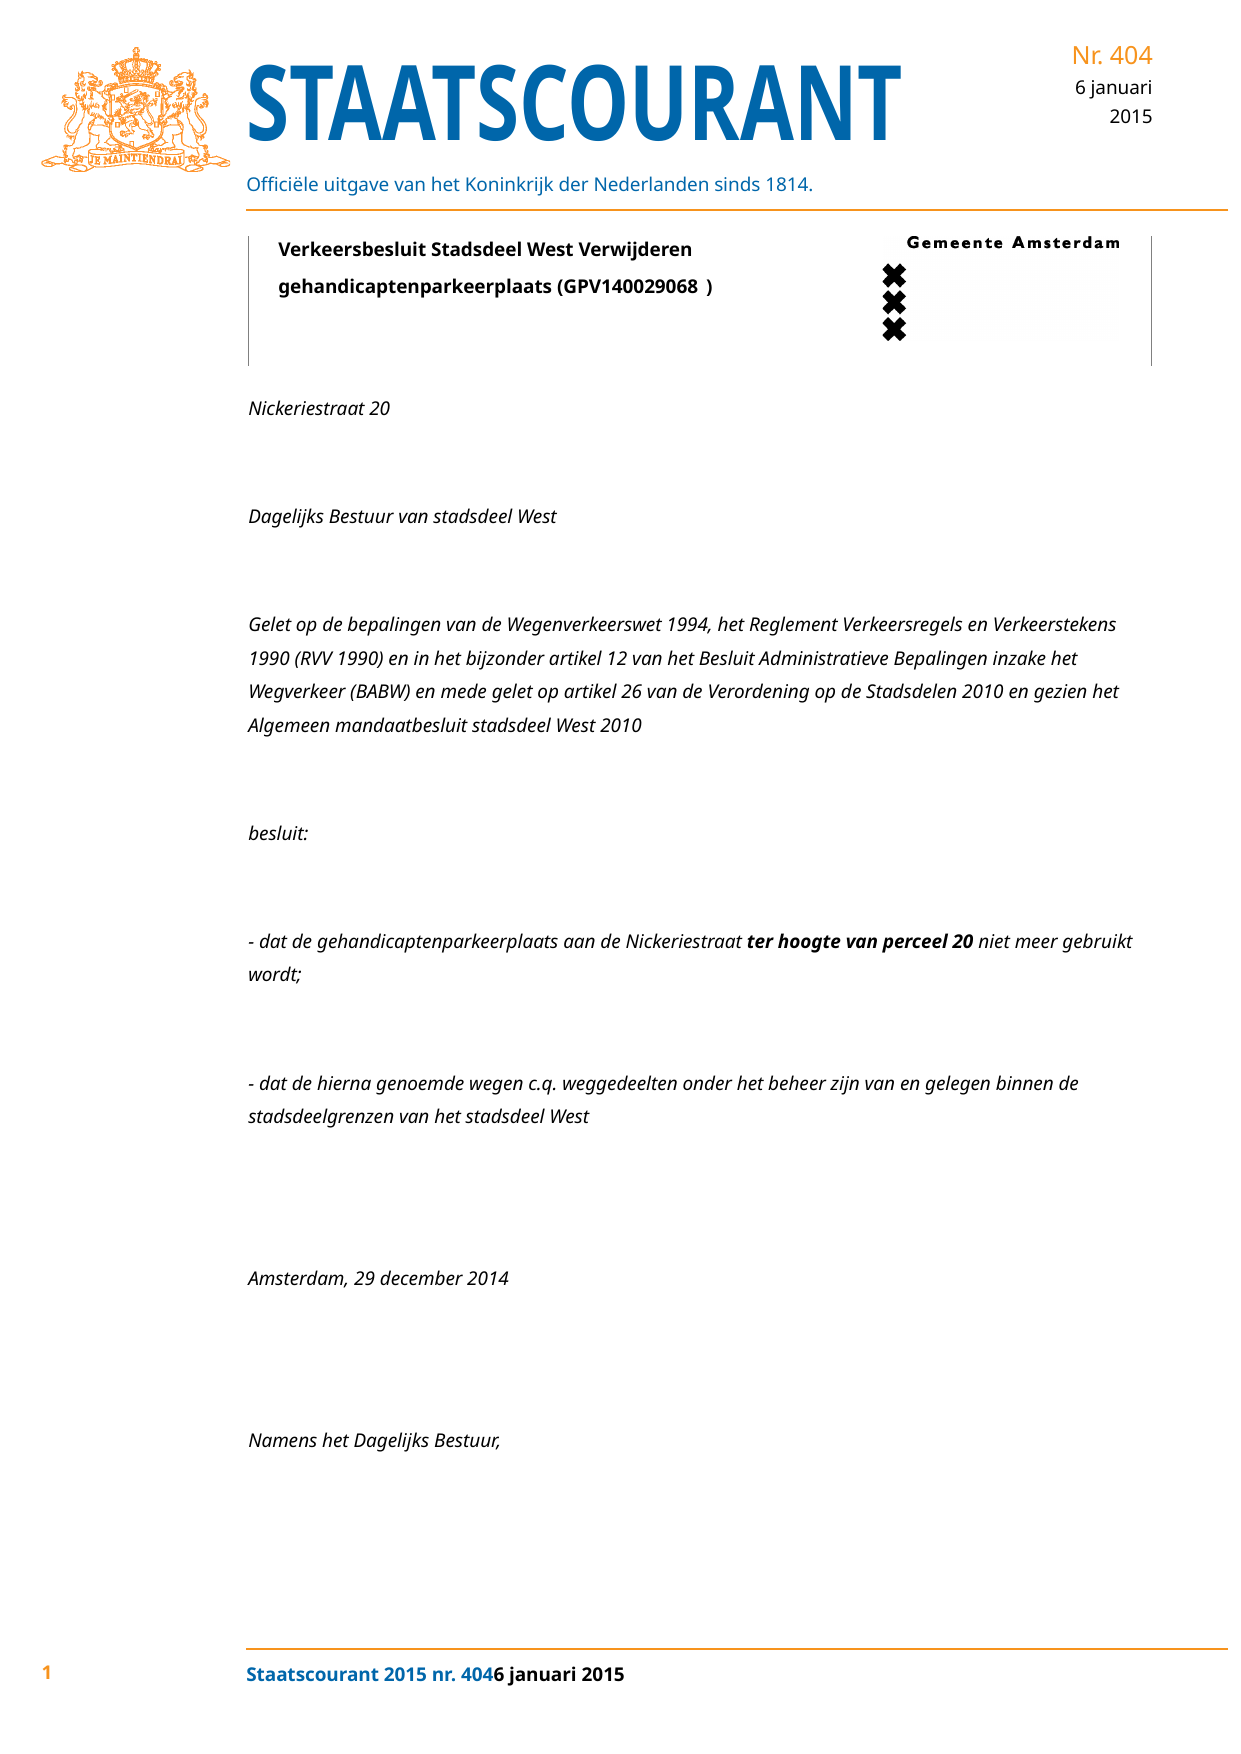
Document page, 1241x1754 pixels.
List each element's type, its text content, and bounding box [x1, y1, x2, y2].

picture [882, 236, 1119, 341]
text Namens het Dagelijks Bestuur, [248, 1428, 1152, 1453]
text - dat de hierna genoemde wegen c.q. weggedeelten onder het beheer zijn van en gelegen binnen de stadsdeelgrenzen van het stadsdeel West [248, 1070, 1152, 1129]
text Nickeriestraat 20 [248, 395, 1152, 421]
text Gelet op de bepalingen van de Wegenverkeerswet 1994, het Reglement Verkeersregels en Verkeerstekens 1990 (RVV 1990) en in het bijzonder artikel 12 van het Besluit Administratieve Bepalingen inzake het Wegverkeer (BABW) en mede gelet op artikel 26 van de Verordening op de Stadsdelen 2010 en gezien het Algemeen mandaatbesluit stadsdeel West 2010 [248, 612, 1152, 738]
picture [41, 47, 231, 172]
table_header [850, 236, 1151, 366]
text besluit: [248, 820, 1152, 846]
table_header Verkeersbesluit Stadsdeel West Verwijderen gehandicaptenparkeerplaats (GPV140029068 ) [249, 236, 850, 366]
text - dat de gehandicaptenparkeerplaats aan de Nickeriestraat ter hoogte van perceel 20 niet meer gebruikt wordt; [248, 928, 1152, 987]
text Dagelijks Bestuur van stadsdeel West [248, 503, 1152, 529]
text Amsterdam, 29 december 2014 [248, 1265, 1152, 1291]
